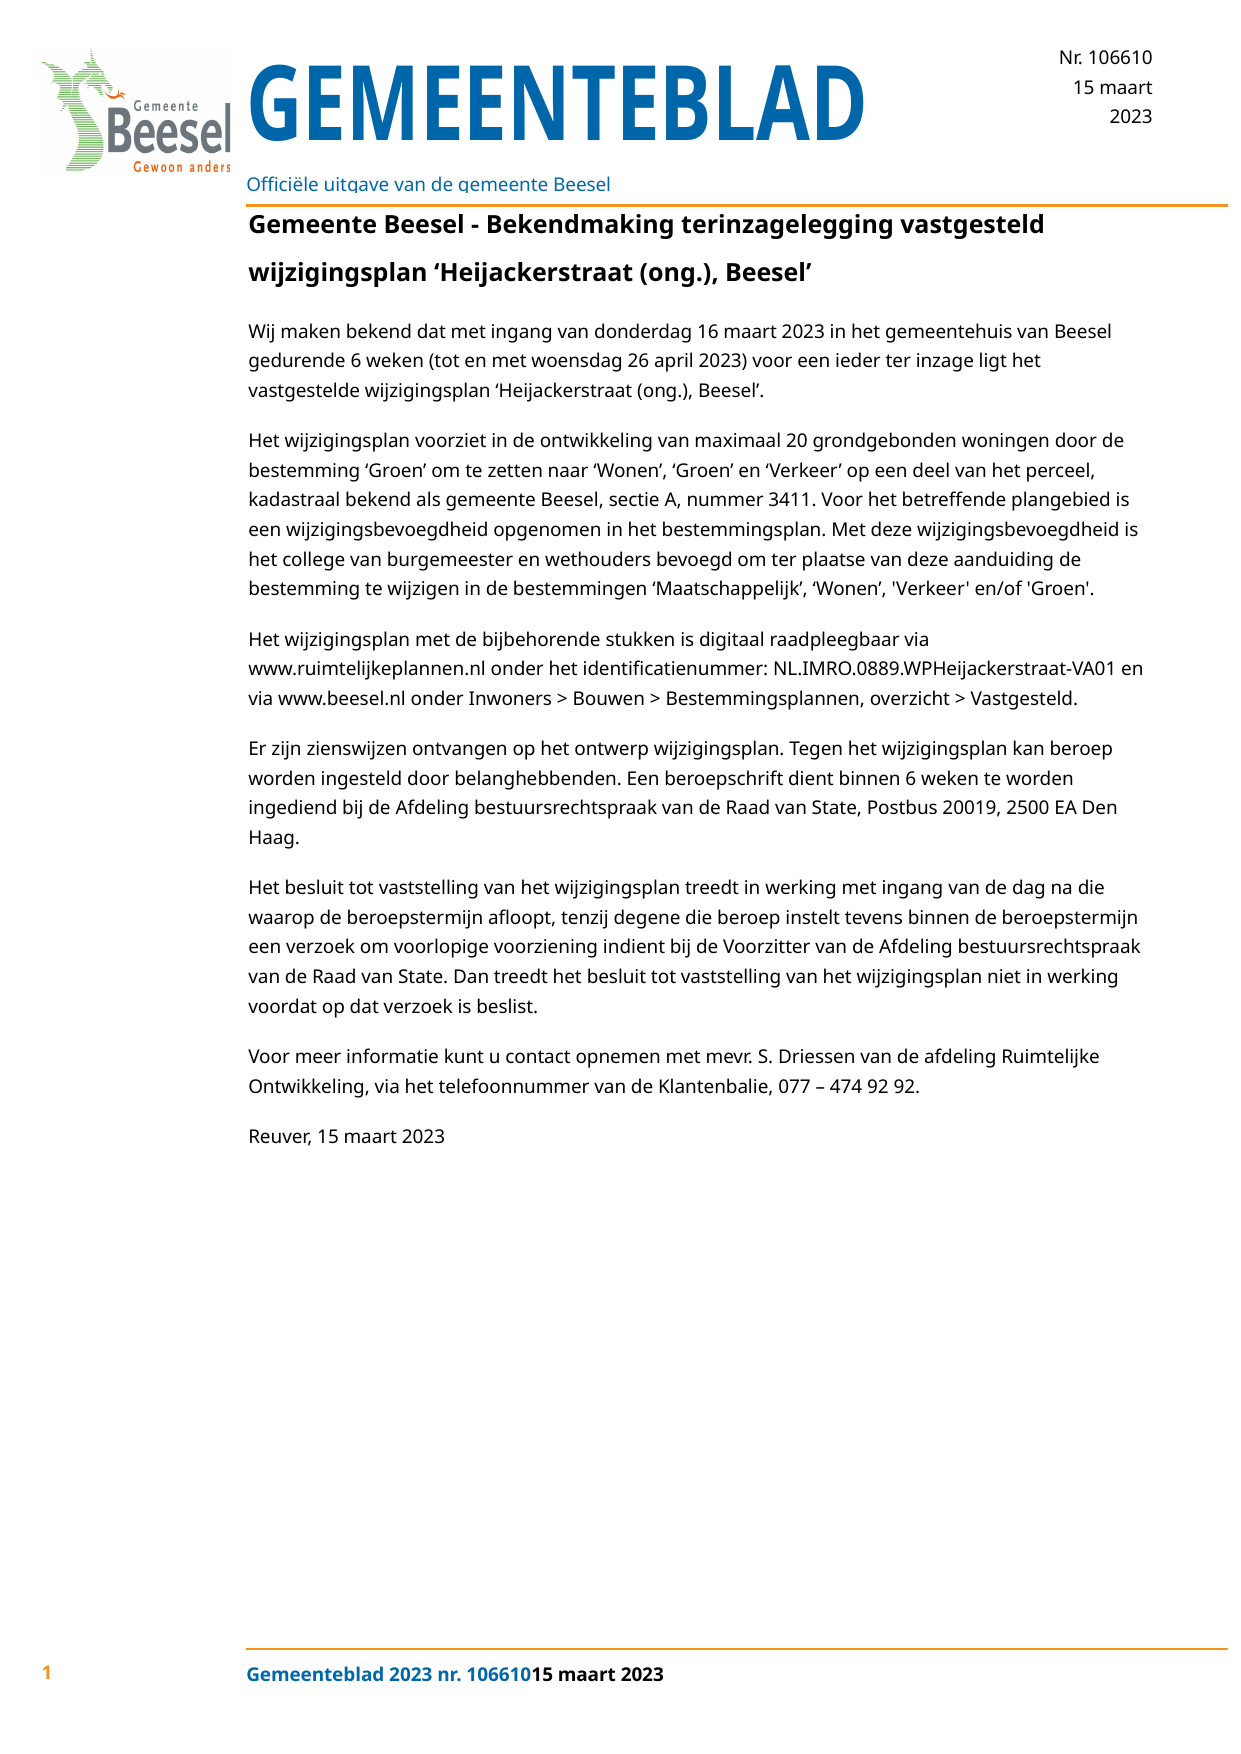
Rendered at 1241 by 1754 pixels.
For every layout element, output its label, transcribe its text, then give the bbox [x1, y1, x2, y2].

picture [41, 47, 231, 172]
text Er zijn zienswijzen ontvangen op het ontwerp wijzigingsplan. Tegen het wijzigingsplan kan beroep worden ingesteld door belanghebbenden. Een beroepschrift dient binnen 6 weken te worden ingediend bij de Afdeling bestuursrechtspraak van de Raad van State, Postbus 20019, 2500 EA Den Haag. [248, 735, 1152, 850]
text Voor meer informatie kunt u contact opnemen met mevr. S. Driessen van de afdeling Ruimtelijke Ontwikkeling, via het telefoonnummer van de Klantenbalie, 077 – 474 92 92. [248, 1043, 1152, 1099]
text Reuver, 15 maart 2023 [248, 1123, 1152, 1149]
text Gemeente Beesel - Bekendmaking terinzagelegging vastgesteld wijzigingsplan ‘Heijackerstraat (ong.), Beesel’ [248, 207, 1152, 288]
text Wij maken bekend dat met ingang van donderdag 16 maart 2023 in het gemeentehuis van Beesel gedurende 6 weken (tot en met woensdag 26 april 2023) voor een ieder ter inzage ligt het vastgestelde wijzigingsplan ‘Heijackerstraat (ong.), Beesel’. [248, 318, 1152, 403]
text Het wijzigingsplan met de bijbehorende stukken is digitaal raadpleegbaar via www.ruimtelijkeplannen.nl onder het identificatienummer: NL.IMRO.0889.WPHeijackerstraat-VA01 en via www.beesel.nl onder Inwoners > Bouwen > Bestemmingsplannen, overzicht > Vastgesteld. [248, 626, 1152, 711]
text Het wijzigingsplan voorziet in de ontwikkeling van maximaal 20 grondgebonden woningen door de bestemming ‘Groen’ om te zetten naar ‘Wonen’, ‘Groen’ en ‘Verkeer’ op een deel van het perceel, kadastraal bekend als gemeente Beesel, sectie A, nummer 3411. Voor het betreffende plangebied is een wijzigingsbevoegdheid opgenomen in het bestemmingsplan. Met deze wijzigingsbevoegdheid is het college van burgemeester en wethouders bevoegd om ter plaatse van deze aanduiding de bestemming te wijzigen in de bestemmingen ‘Maatschappelijk’, ‘Wonen’, 'Verkeer' en/of 'Groen'. [248, 427, 1152, 601]
text Het besluit tot vaststelling van het wijzigingsplan treedt in werking met ingang van de dag na die waarop de beroepstermijn afloopt, tenzij degene die beroep instelt tevens binnen de beroepstermijn een verzoek om voorlopige voorziening indient bij de Voorzitter van de Afdeling bestuursrechtspraak van de Raad van State. Dan treedt het besluit tot vaststelling van het wijzigingsplan niet in werking voordat op dat verzoek is beslist. [248, 874, 1152, 1019]
